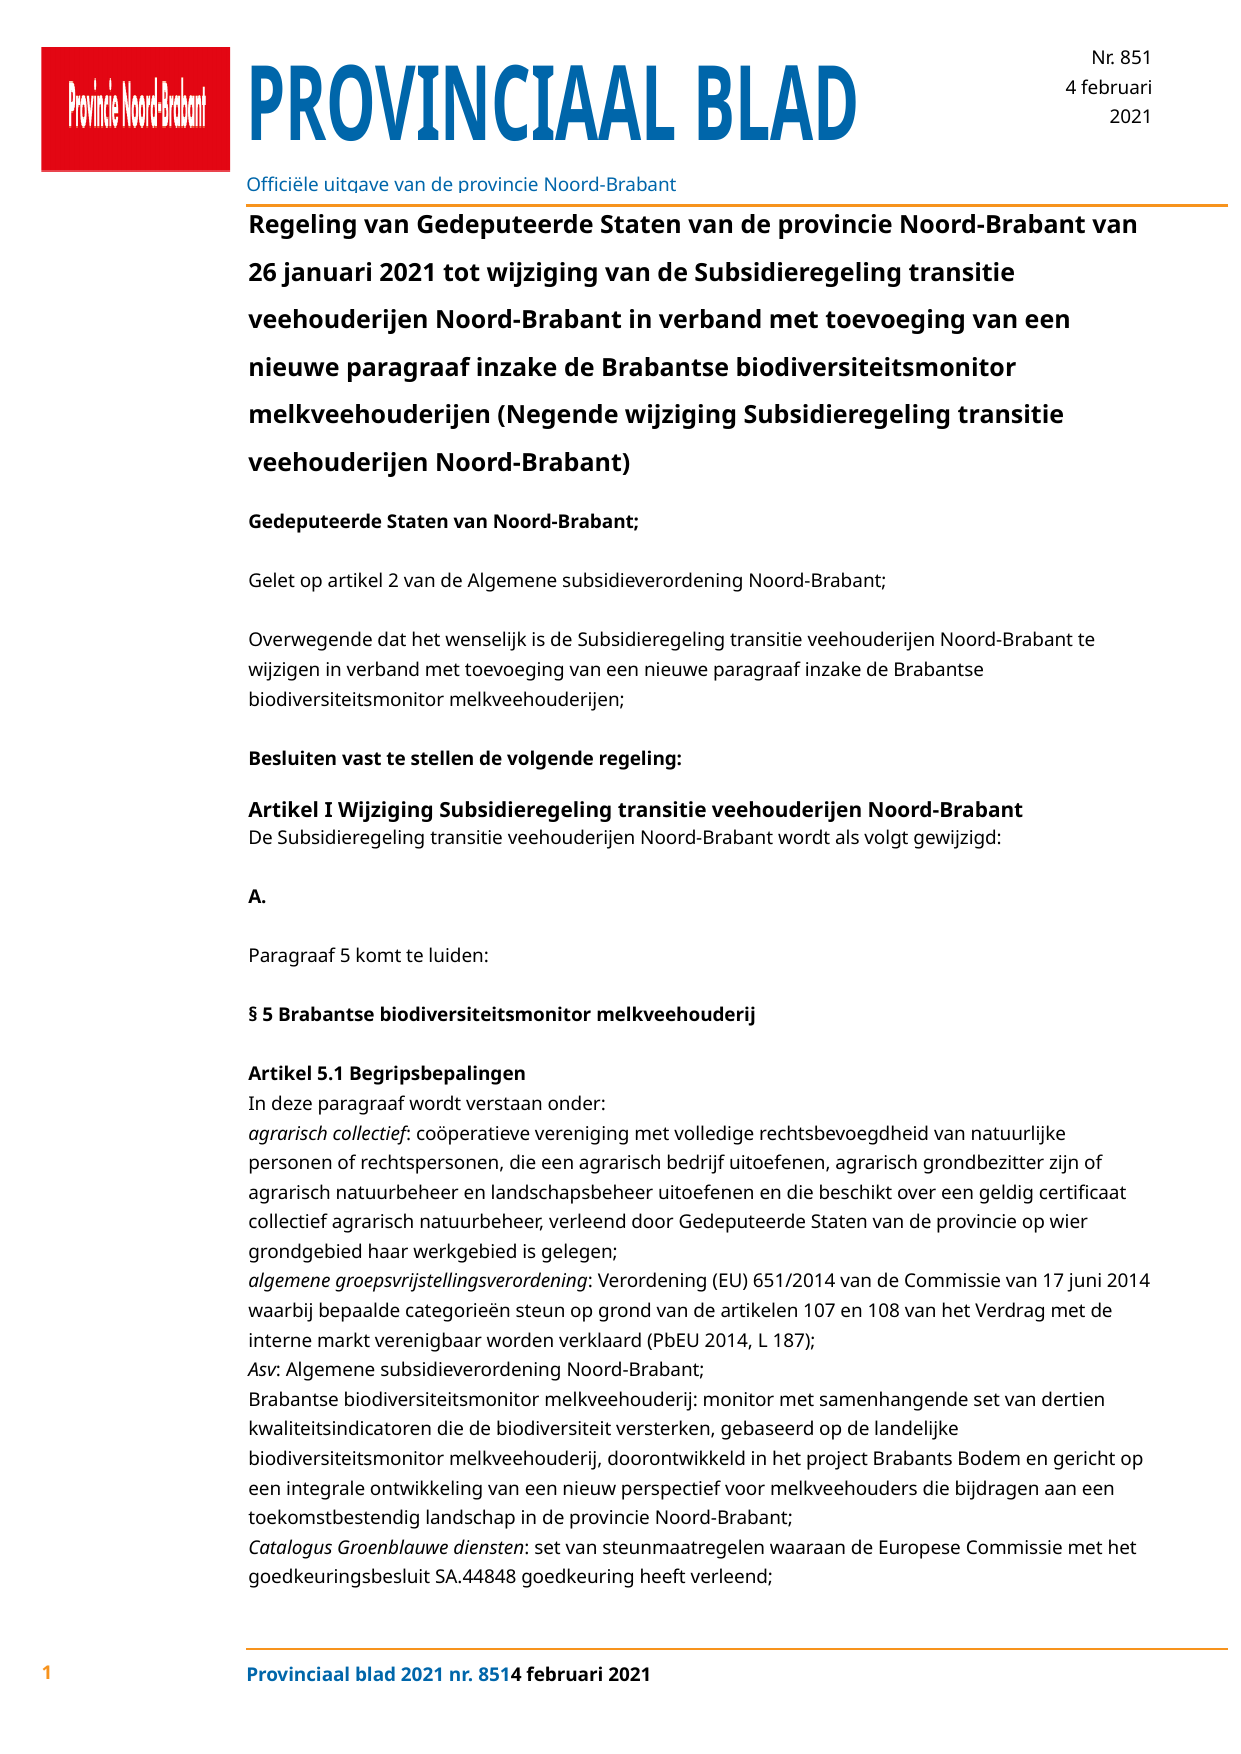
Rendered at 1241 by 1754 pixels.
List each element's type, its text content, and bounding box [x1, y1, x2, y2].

picture [41, 47, 231, 172]
text Regeling van Gedeputeerde Staten van de provincie Noord-Brabant van 26 januari 2021 tot wijziging van de Subsidieregeling transitie veehouderijen Noord-Brabant in verband met toevoeging van een nieuwe paragraaf inzake de Brabantse biodiversiteitsmonitor melkveehouderijen (Negende wijziging Subsidieregeling transitie veehouderijen Noord-Brabant) [248, 207, 1152, 479]
text In deze paragraaf wordt verstaan onder: [248, 1090, 1152, 1116]
text agrarisch collectief: coöperatieve vereniging met volledige rechtsbevoegdheid van natuurlijke personen of rechtspersonen, die een agrarisch bedrijf uitoefenen, agrarisch grondbezitter zijn of agrarisch natuurbeheer en landschapsbeheer uitoefenen en die beschikt over een geldig certificaat collectief agrarisch natuurbeheer, verleend door Gedeputeerde Staten van de provincie op wier grondgebied haar werkgebied is gelegen; [248, 1120, 1152, 1264]
text Gedeputeerde Staten van Noord-Brabant; [248, 508, 1152, 534]
text Gelet op artikel 2 van de Algemene subsidieverordening Noord-Brabant; [248, 567, 1152, 593]
text algemene groepsvrijstellingsverordening: Verordening (EU) 651/2014 van de Commissie van 17 juni 2014 waarbij bepaalde categorieën steun op grond van de artikelen 107 en 108 van het Verdrag met de interne markt verenigbaar worden verklaard (PbEU 2014, L 187); [248, 1268, 1152, 1352]
text Paragraaf 5 komt te luiden: [248, 942, 1152, 968]
text Asv: Algemene subsidieverordening Noord-Brabant; [248, 1356, 1152, 1382]
text Catalogus Groenblauwe diensten: set van steunmaatregelen waaraan de Europese Commissie met het goedkeuringsbesluit SA.44848 goedkeuring heeft verleend; [248, 1534, 1152, 1589]
text Artikel 5.1 Begripsbepalingen [248, 1061, 1152, 1086]
text Brabantse biodiversiteitsmonitor melkveehouderij: monitor met samenhangende set van dertien kwaliteitsindicatoren die de biodiversiteit versterken, gebaseerd op de landelijke biodiversiteitsmonitor melkveehouderij, doorontwikkeld in het project Brabants Bodem en gericht op een integrale ontwikkeling van een nieuw perspectief voor melkveehouders die bijdragen aan een toekomstbestendig landschap in de provincie Noord-Brabant; [248, 1386, 1152, 1530]
text Overwegende dat het wenselijk is de Subsidieregeling transitie veehouderijen Noord-Brabant te wijzigen in verband met toevoeging van een nieuwe paragraaf inzake de Brabantse biodiversiteitsmonitor melkveehouderijen; [248, 627, 1152, 712]
text Artikel I Wijziging Subsidieregeling transitie veehouderijen Noord-Brabant [248, 795, 1152, 824]
text A. [248, 883, 1152, 909]
text Besluiten vast te stellen de volgende regeling: [248, 745, 1152, 771]
text § 5 Brabantse biodiversiteitsmonitor melkveehouderij [248, 1001, 1152, 1027]
text De Subsidieregeling transitie veehouderijen Noord-Brabant wordt als volgt gewijzigd: [248, 824, 1152, 849]
